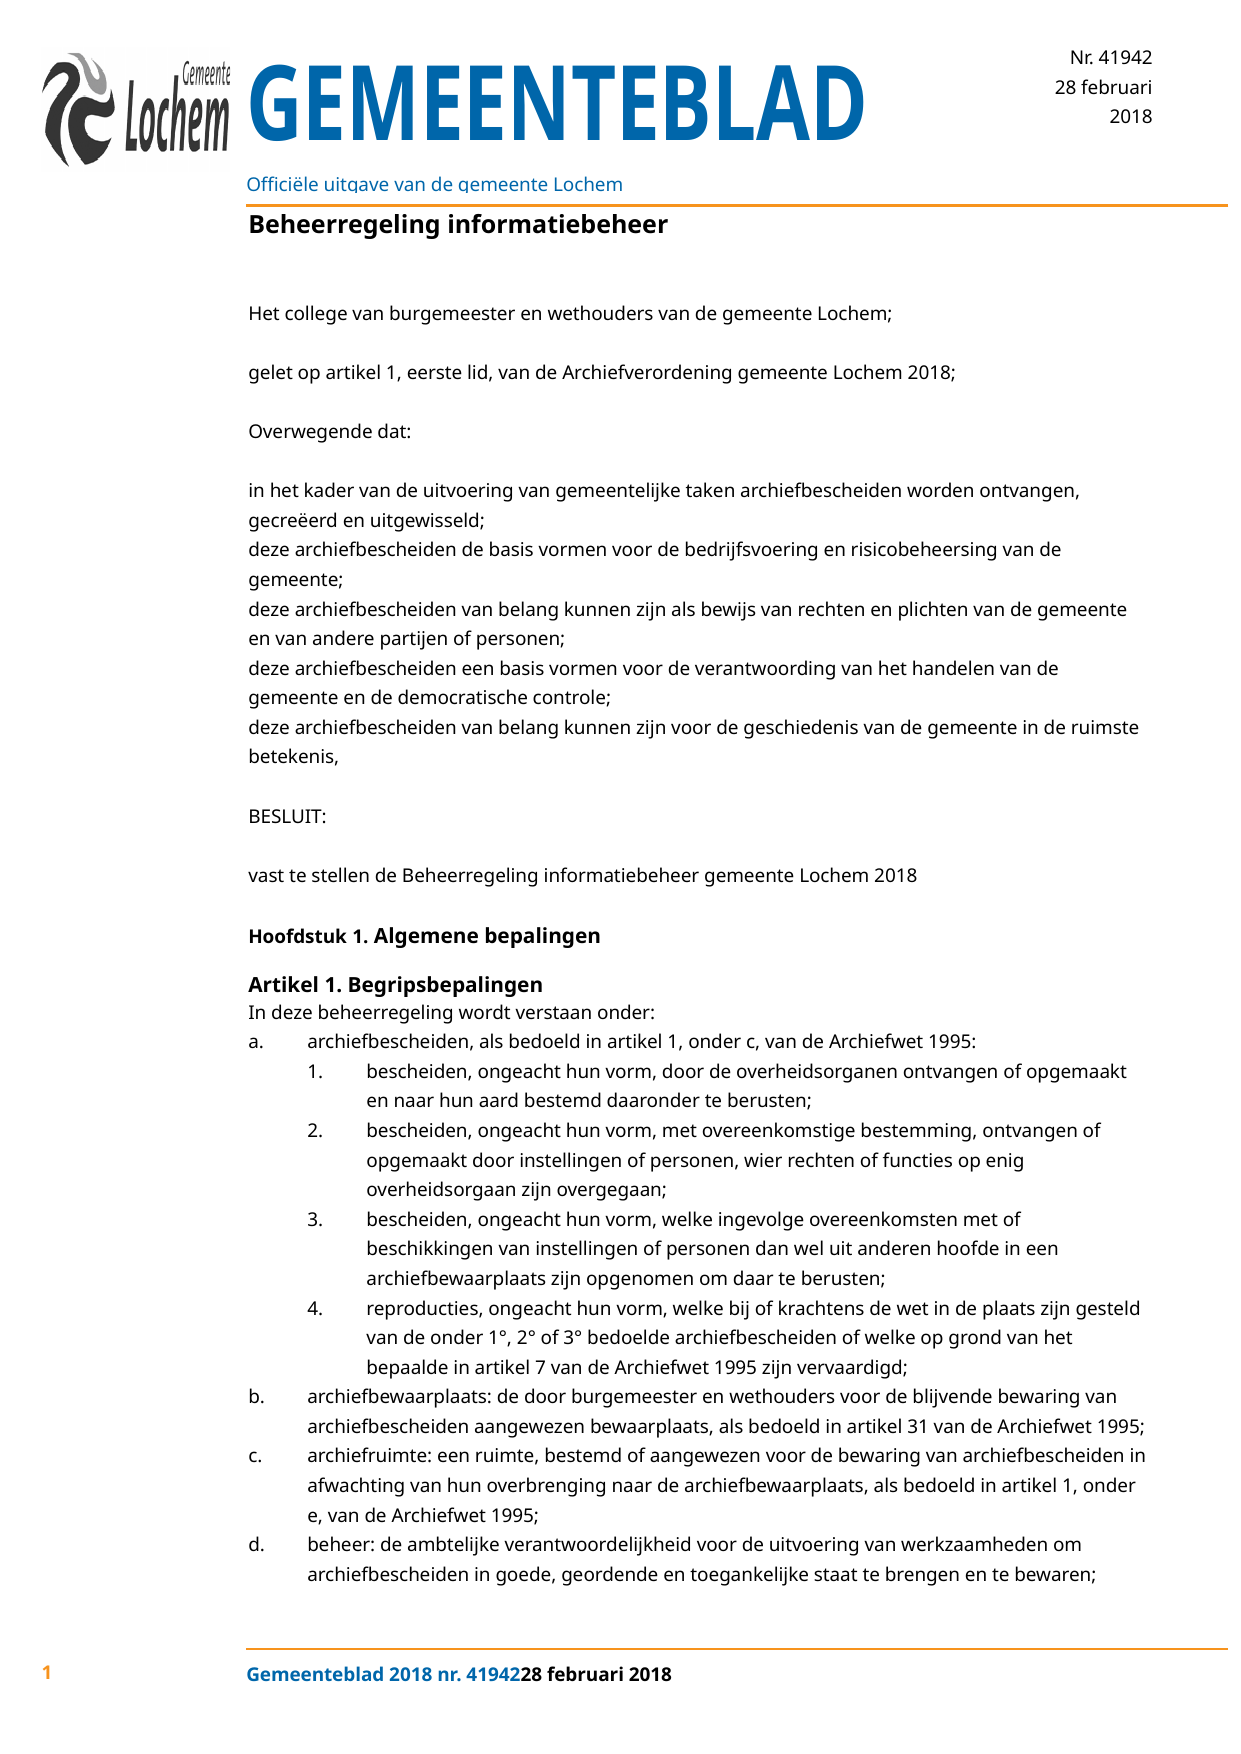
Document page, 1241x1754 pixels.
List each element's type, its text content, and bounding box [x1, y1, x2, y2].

text Het college van burgemeester en wethouders van de gemeente Lochem; [248, 300, 1152, 326]
text deze archiefbescheiden een basis vormen voor de verantwoording van het handelen van de gemeente en de democratische controle; [248, 655, 1152, 710]
text Overwegende dat: [248, 418, 1152, 444]
list bescheiden, ongeacht hun vorm, met overeenkomstige bestemming, ontvangen of opgemaakt door instellingen of personen, wier rechten of functies op enig overheidsorgaan zijn overgegaan; [307, 1117, 1152, 1202]
text Hoofdstuk 1. Algemene bepalingen [248, 921, 1152, 949]
list archiefbewaarplaats: de door burgemeester en wethouders voor de blijvende bewaring van archiefbescheiden aangewezen bewaarplaats, als bedoeld in artikel 31 van de Archiefwet 1995; [248, 1383, 1152, 1439]
list bescheiden, ongeacht hun vorm, door de overheidsorganen ontvangen of opgemaakt en naar hun aard bestemd daaronder te berusten; [307, 1058, 1152, 1113]
list reproducties, ongeacht hun vorm, welke bij of krachtens de wet in de plaats zijn gesteld van de onder 1°, 2° of 3° bedoelde archiefbescheiden of welke op grond van het bepaalde in artikel 7 van de Archiefwet 1995 zijn vervaardigd; [307, 1295, 1152, 1379]
picture [41, 47, 231, 172]
list beheer: de ambtelijke verantwoordelijkheid voor de uitvoering van werkzaamheden om archiefbescheiden in goede, geordende en toegankelijke staat te brengen en te bewaren; [248, 1531, 1152, 1587]
text deze archiefbescheiden de basis vormen voor de bedrijfsvoering en risicobeheersing van de gemeente; [248, 537, 1152, 592]
text Artikel 1. Begripsbepalingen [248, 970, 1152, 999]
text BESLUIT: [248, 803, 1152, 828]
list archiefruimte: een ruimte, bestemd of aangewezen voor de bewaring van archiefbescheiden in afwachting van hun overbrenging naar de archiefbewaarplaats, als bedoeld in artikel 1, onder e, van de Archiefwet 1995; [248, 1443, 1152, 1527]
text in het kader van de uitvoering van gemeentelijke taken archiefbescheiden worden ontvangen, gecreëerd en uitgewisseld; [248, 477, 1152, 533]
list bescheiden, ongeacht hun vorm, welke ingevolge overeenkomsten met of beschikkingen van instellingen of personen dan wel uit anderen hoofde in een archiefbewaarplaats zijn opgenomen om daar te berusten; [307, 1206, 1152, 1291]
text deze archiefbescheiden van belang kunnen zijn voor de geschiedenis van de gemeente in de ruimste betekenis, [248, 714, 1152, 769]
text gelet op artikel 1, eerste lid, van de Archiefverordening gemeente Lochem 2018; [248, 359, 1152, 385]
text Beheerregeling informatiebeheer [248, 207, 1152, 241]
text In deze beheerregeling wordt verstaan onder: [248, 999, 1152, 1024]
text vast te stellen de Beheerregeling informatiebeheer gemeente Lochem 2018 [248, 862, 1152, 888]
text deze archiefbescheiden van belang kunnen zijn als bewijs van rechten en plichten van de gemeente en van andere partijen of personen; [248, 596, 1152, 651]
list archiefbescheiden, als bedoeld in artikel 1, onder c, van de Archiefwet 1995: [248, 1028, 1152, 1054]
